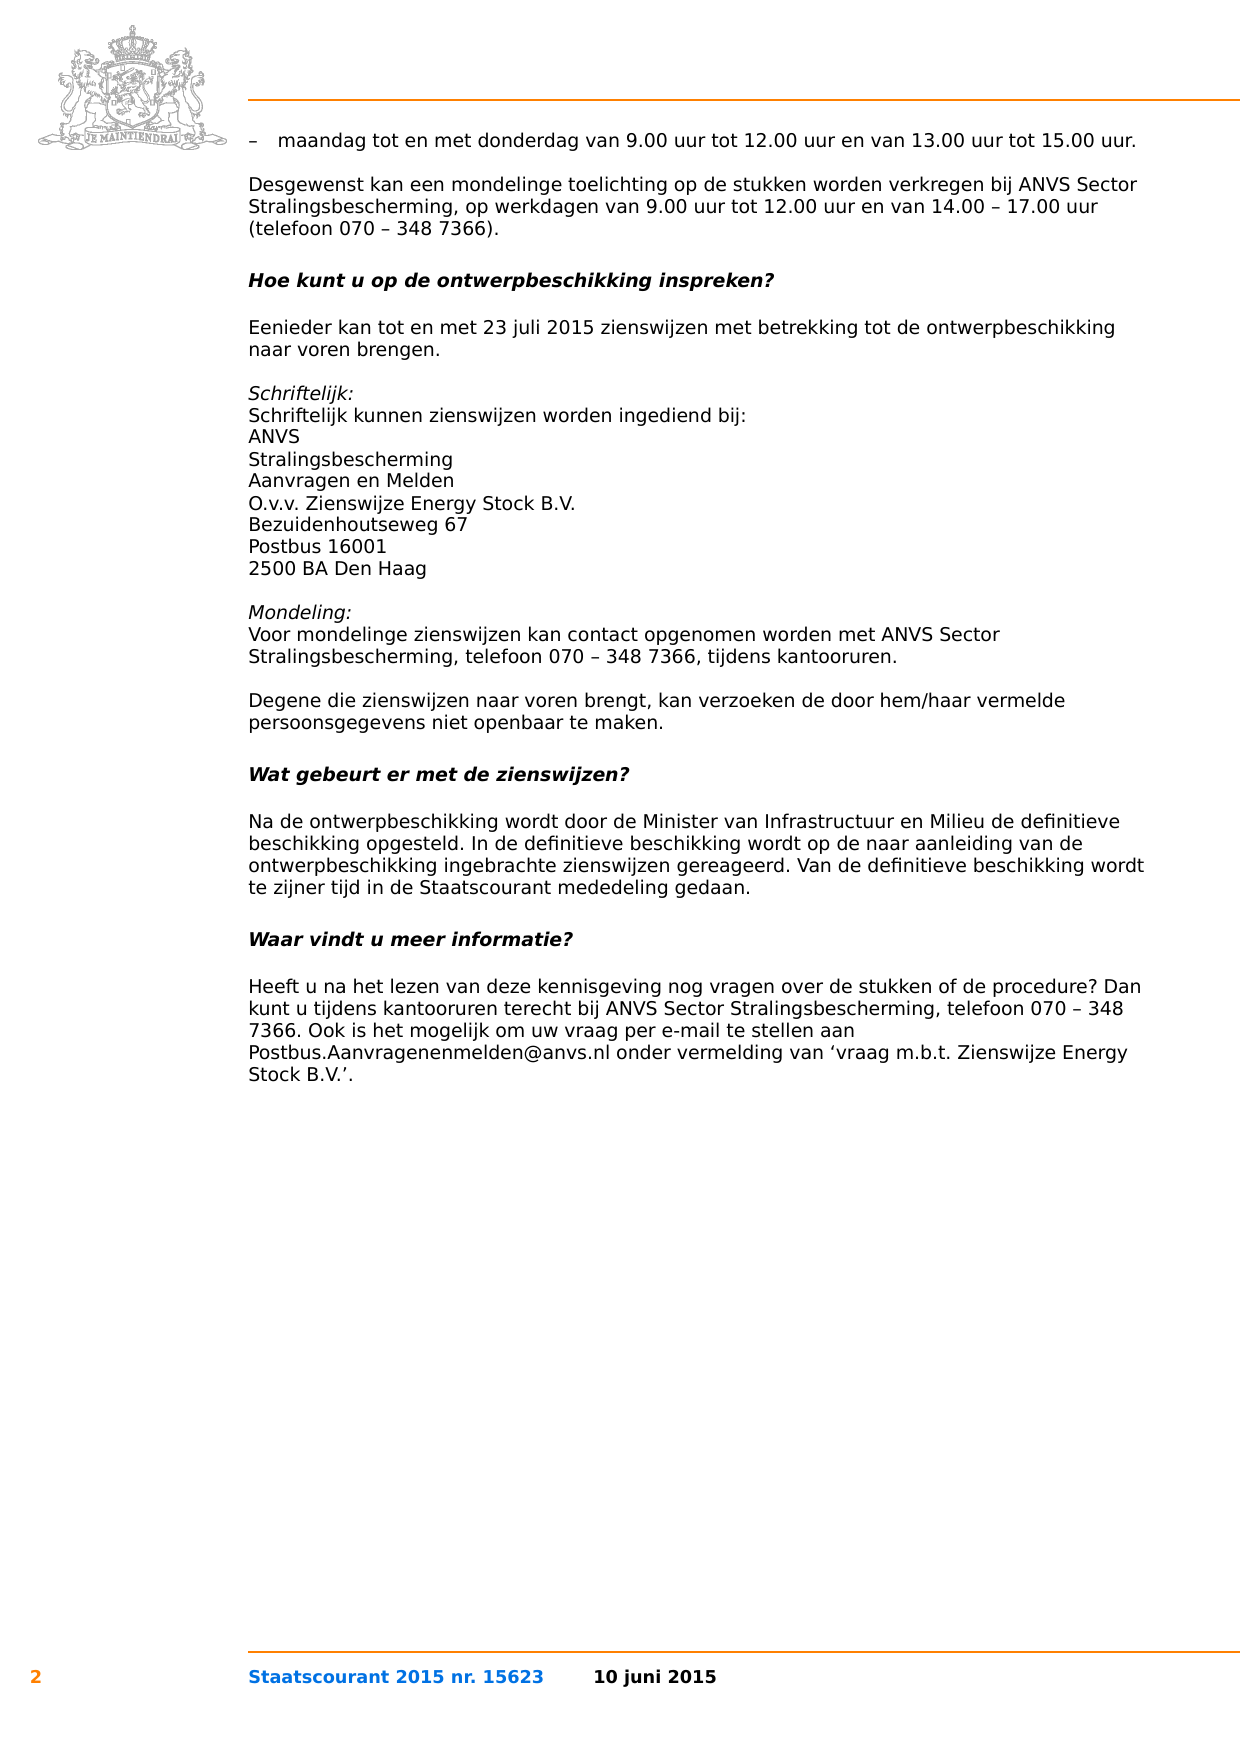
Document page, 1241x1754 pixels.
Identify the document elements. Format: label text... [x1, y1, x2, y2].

text Heeft u na het lezen van deze kennisgeving nog vragen over de stukken of de procedure? Dan kunt u tijdens kantooruren terecht bij ANVS Sector Stralingsbescherming, telefoon 070 – 348 7366. Ook is het mogelijk om uw vraag per e-mail te stellen aan Postbus.Aanvragenenmelden@anvs.nl onder vermelding van ‘vraag m.b.t. Zienswijze Energy Stock B.V.’. [248, 976, 1163, 1086]
text Voor mondelinge zienswijzen kan contact opgenomen worden met ANVS Sector Stralingsbescherming, telefoon 070 – 348 7366, tijdens kantooruren. [248, 624, 1163, 668]
text 2500 BA Den Haag [248, 558, 1163, 580]
text Degene die zienswijzen naar voren brengt, kan verzoeken de door hem/haar vermelde persoonsgegevens niet openbaar te maken. [248, 690, 1163, 734]
text Na de ontwerpbeschikking wordt door de Minister van Infrastructuur en Milieu de definitieve beschikking opgesteld. In de definitieve beschikking wordt op de naar aanleiding van de ontwerpbeschikking ingebrachte zienswijzen gereageerd. Van de definitieve beschikking wordt te zijner tijd in de Staatscourant mededeling gedaan. [248, 811, 1163, 899]
text Stralingsbescherming [248, 448, 1163, 470]
text Mondeling: [248, 602, 1163, 624]
text Eenieder kan tot en met 23 juli 2015 zienswijzen met betrekking tot de ontwerpbeschikking naar voren brengen. [248, 317, 1163, 361]
text Schriftelijk: [248, 382, 1163, 404]
picture [38, 25, 227, 150]
subtitle Hoe kunt u op de ontwerpbeschikking inspreken? [248, 270, 1163, 292]
text Bezuidenhoutseweg 67 [248, 514, 1163, 536]
text ANVS [248, 426, 1163, 448]
text Schriftelijk kunnen zienswijzen worden ingediend bij: [248, 404, 1163, 426]
text – maandag tot en met donderdag van 9.00 uur tot 12.00 uur en van 13.00 uur tot 15.00 uur. [248, 130, 1163, 152]
text O.v.v. Zienswijze Energy Stock B.V. [248, 492, 1163, 514]
subtitle Wat gebeurt er met de zienswijzen? [248, 764, 1163, 786]
text Postbus 16001 [248, 536, 1163, 558]
subtitle Waar vindt u meer informatie? [248, 929, 1163, 951]
text Desgewenst kan een mondelinge toelichting op de stukken worden verkregen bij ANVS Sector Stralingsbescherming, op werkdagen van 9.00 uur tot 12.00 uur en van 14.00 – 17.00 uur (telefoon 070 – 348 7366). [248, 174, 1163, 240]
text Aanvragen en Melden [248, 470, 1163, 492]
